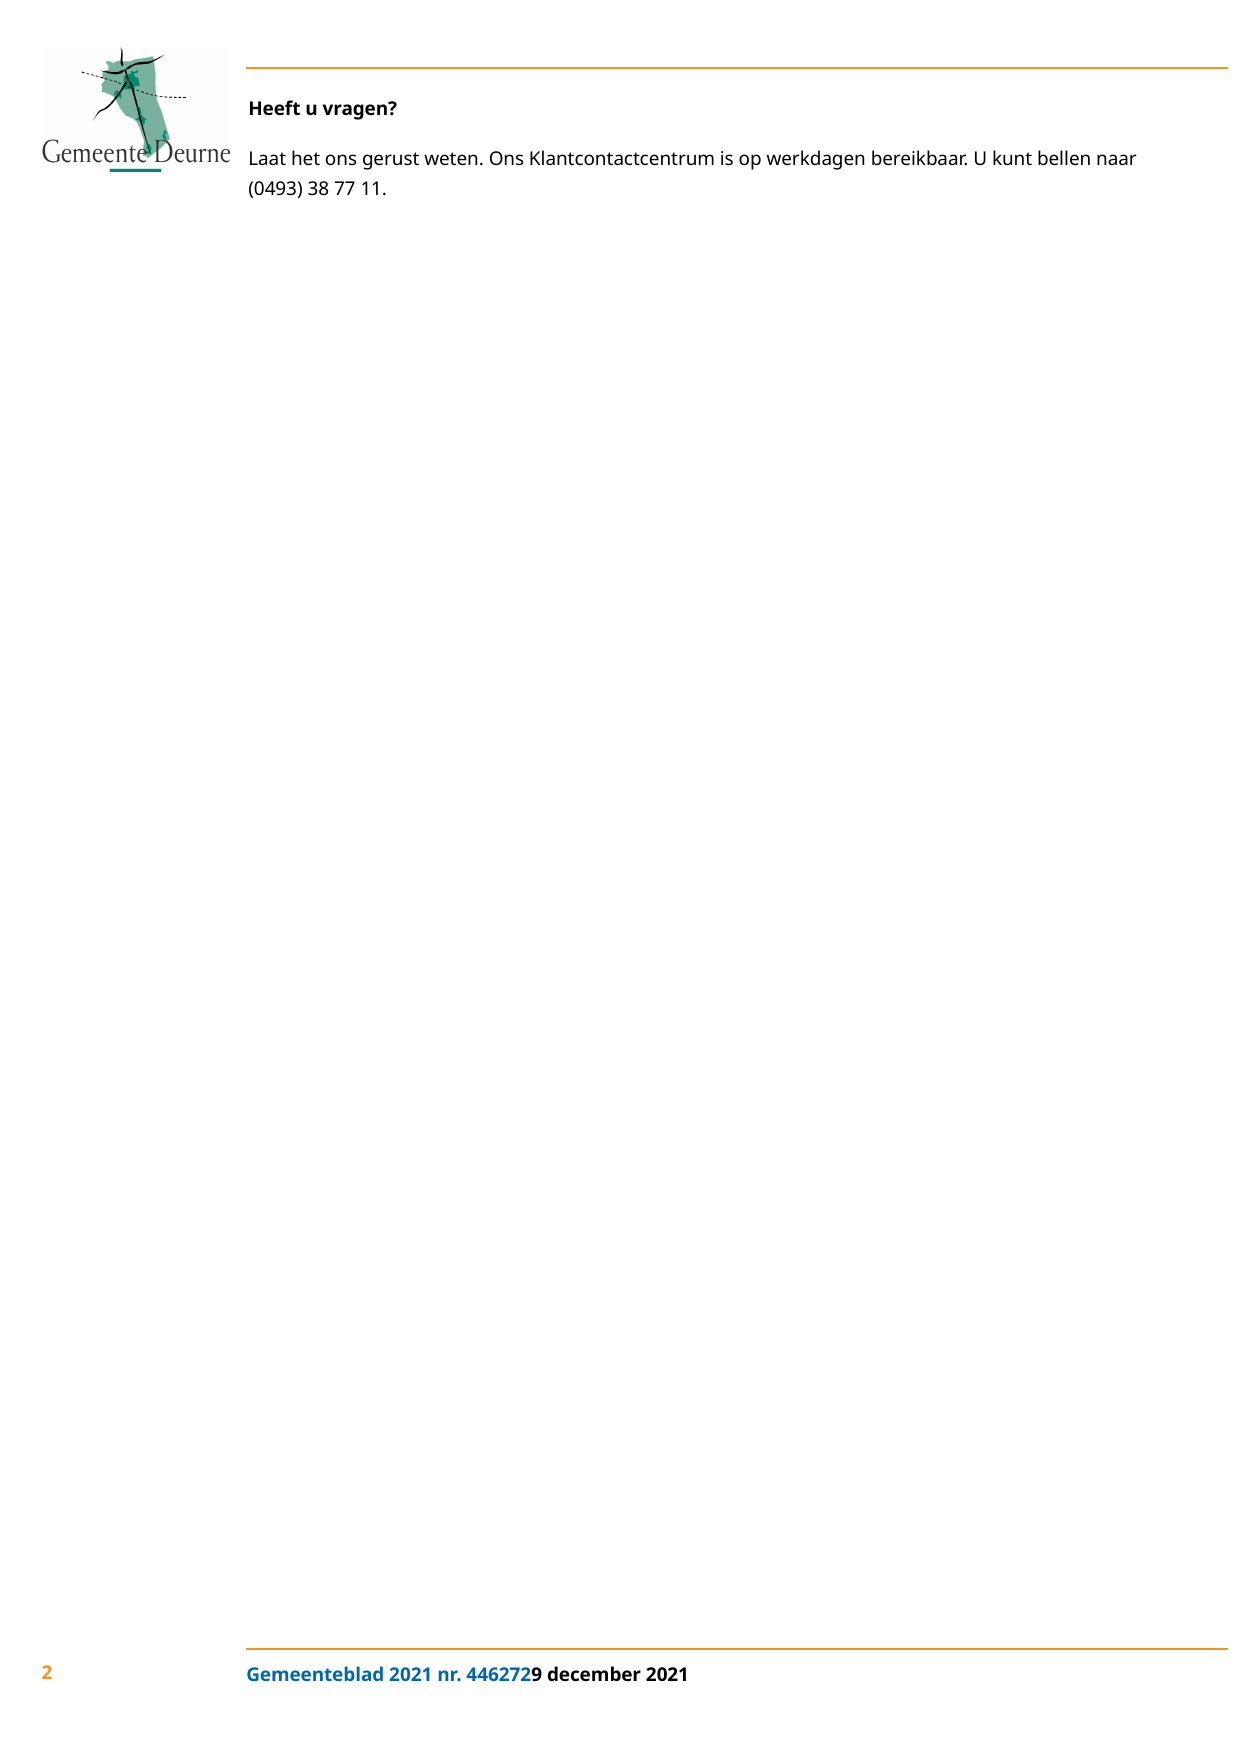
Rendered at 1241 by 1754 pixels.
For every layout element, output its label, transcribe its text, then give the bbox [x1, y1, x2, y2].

text Heeft u vragen? [248, 95, 1152, 121]
picture [41, 47, 231, 172]
text Laat het ons gerust weten. Ons Klantcontactcentrum is op werkdagen bereikbaar. U kunt bellen naar (0493) 38 77 11. [248, 145, 1152, 201]
